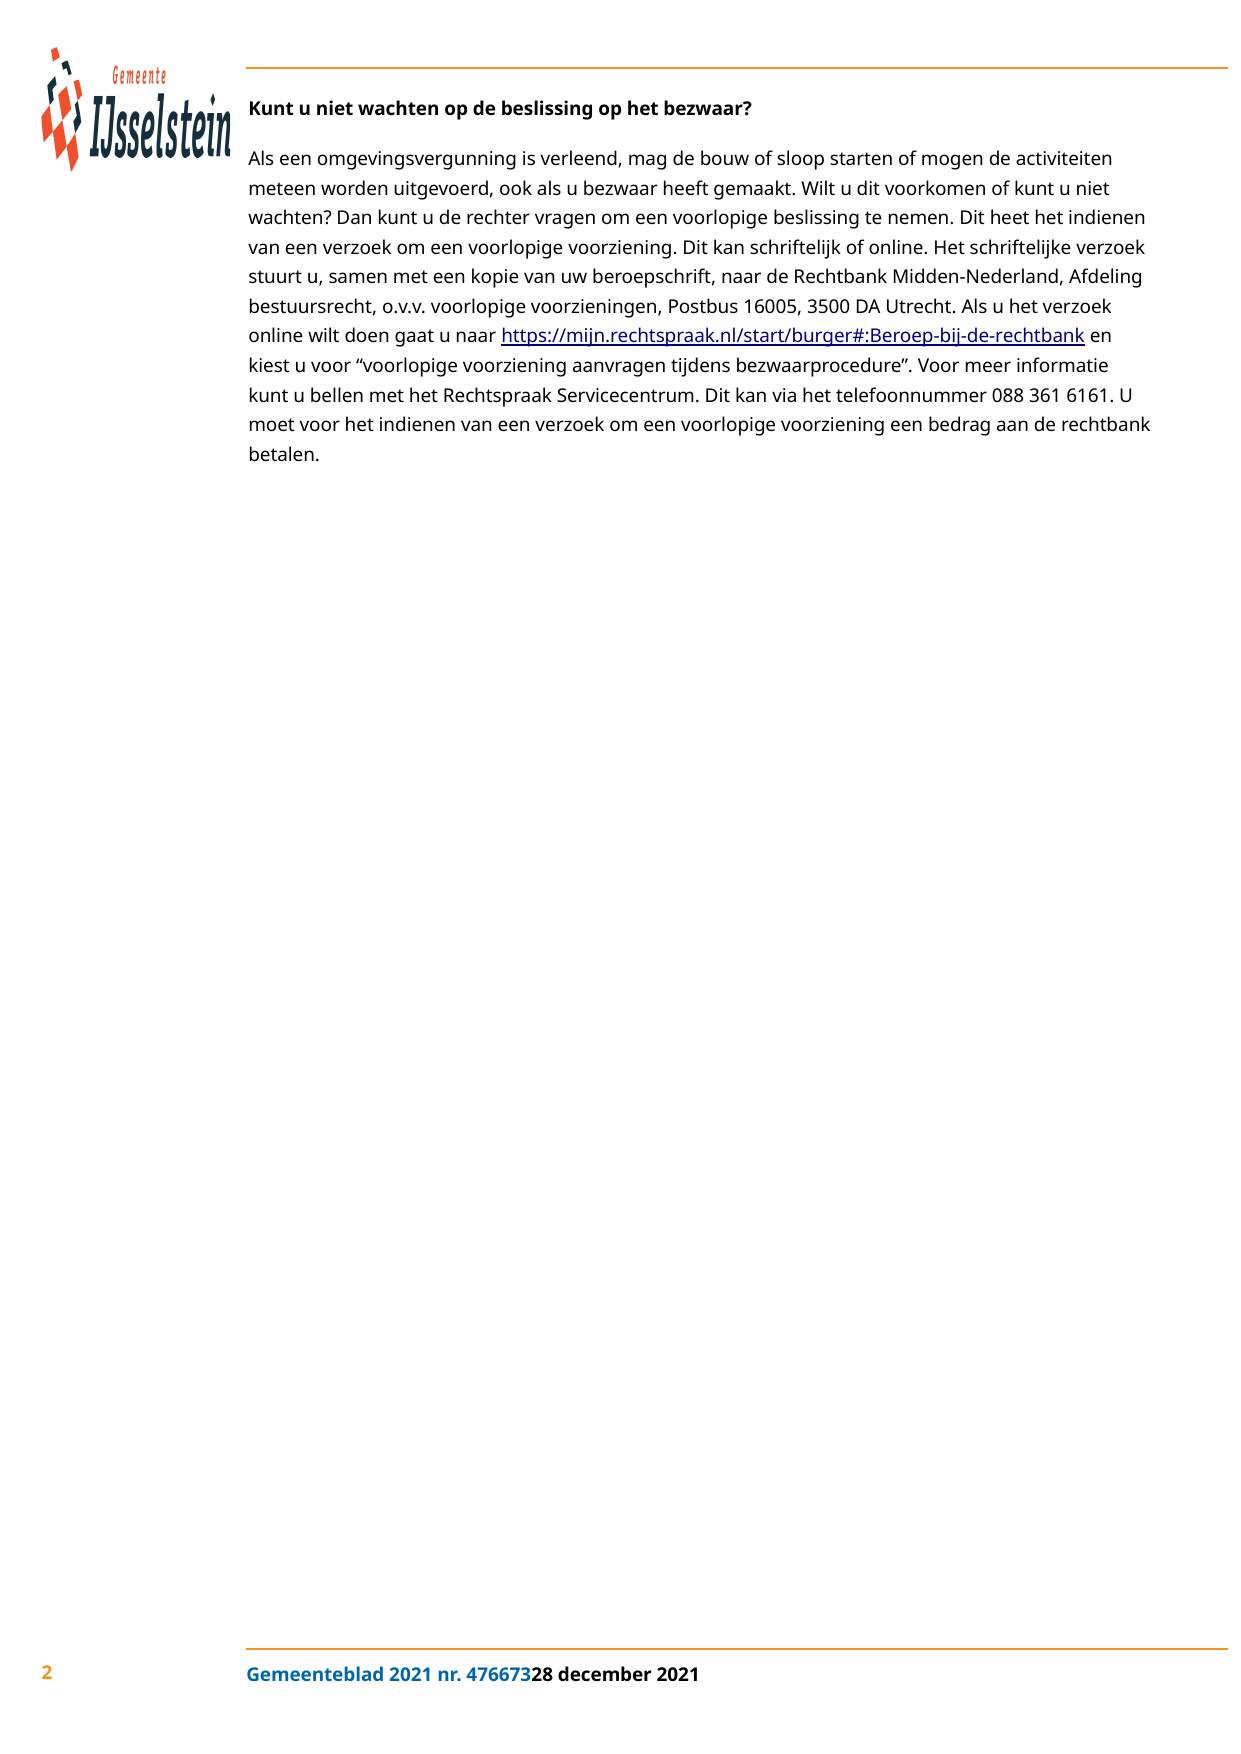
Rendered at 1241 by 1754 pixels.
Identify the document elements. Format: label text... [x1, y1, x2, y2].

text Als een omgevingsvergunning is verleend, mag de bouw of sloop starten of mogen de activiteiten meteen worden uitgevoerd, ook als u bezwaar heeft gemaakt. Wilt u dit voorkomen of kunt u niet wachten? Dan kunt u de rechter vragen om een voorlopige beslissing te nemen. Dit heet het indienen van een verzoek om een voorlopige voorziening. Dit kan schriftelijk of online. Het schriftelijke verzoek stuurt u, samen met een kopie van uw beroepschrift, naar de Rechtbank Midden-Nederland, Afdeling bestuursrecht, o.v.v. voorlopige voorzieningen, Postbus 16005, 3500 DA Utrecht. Als u het verzoek online wilt doen gaat u naar https://mijn.rechtspraak.nl/start/burger#:Beroep-bij-de-rechtbank en kiest u voor “voorlopige voorziening aanvragen tijdens bezwaarprocedure”. Voor meer informatie kunt u bellen met het Rechtspraak Servicecentrum. Dit kan via het telefoonnummer 088 361 6161. U moet voor het indienen van een verzoek om een voorlopige voorziening een bedrag aan de rechtbank betalen. [248, 145, 1152, 467]
text Kunt u niet wachten op de beslissing op het bezwaar? [248, 95, 1152, 121]
picture [41, 47, 231, 172]
